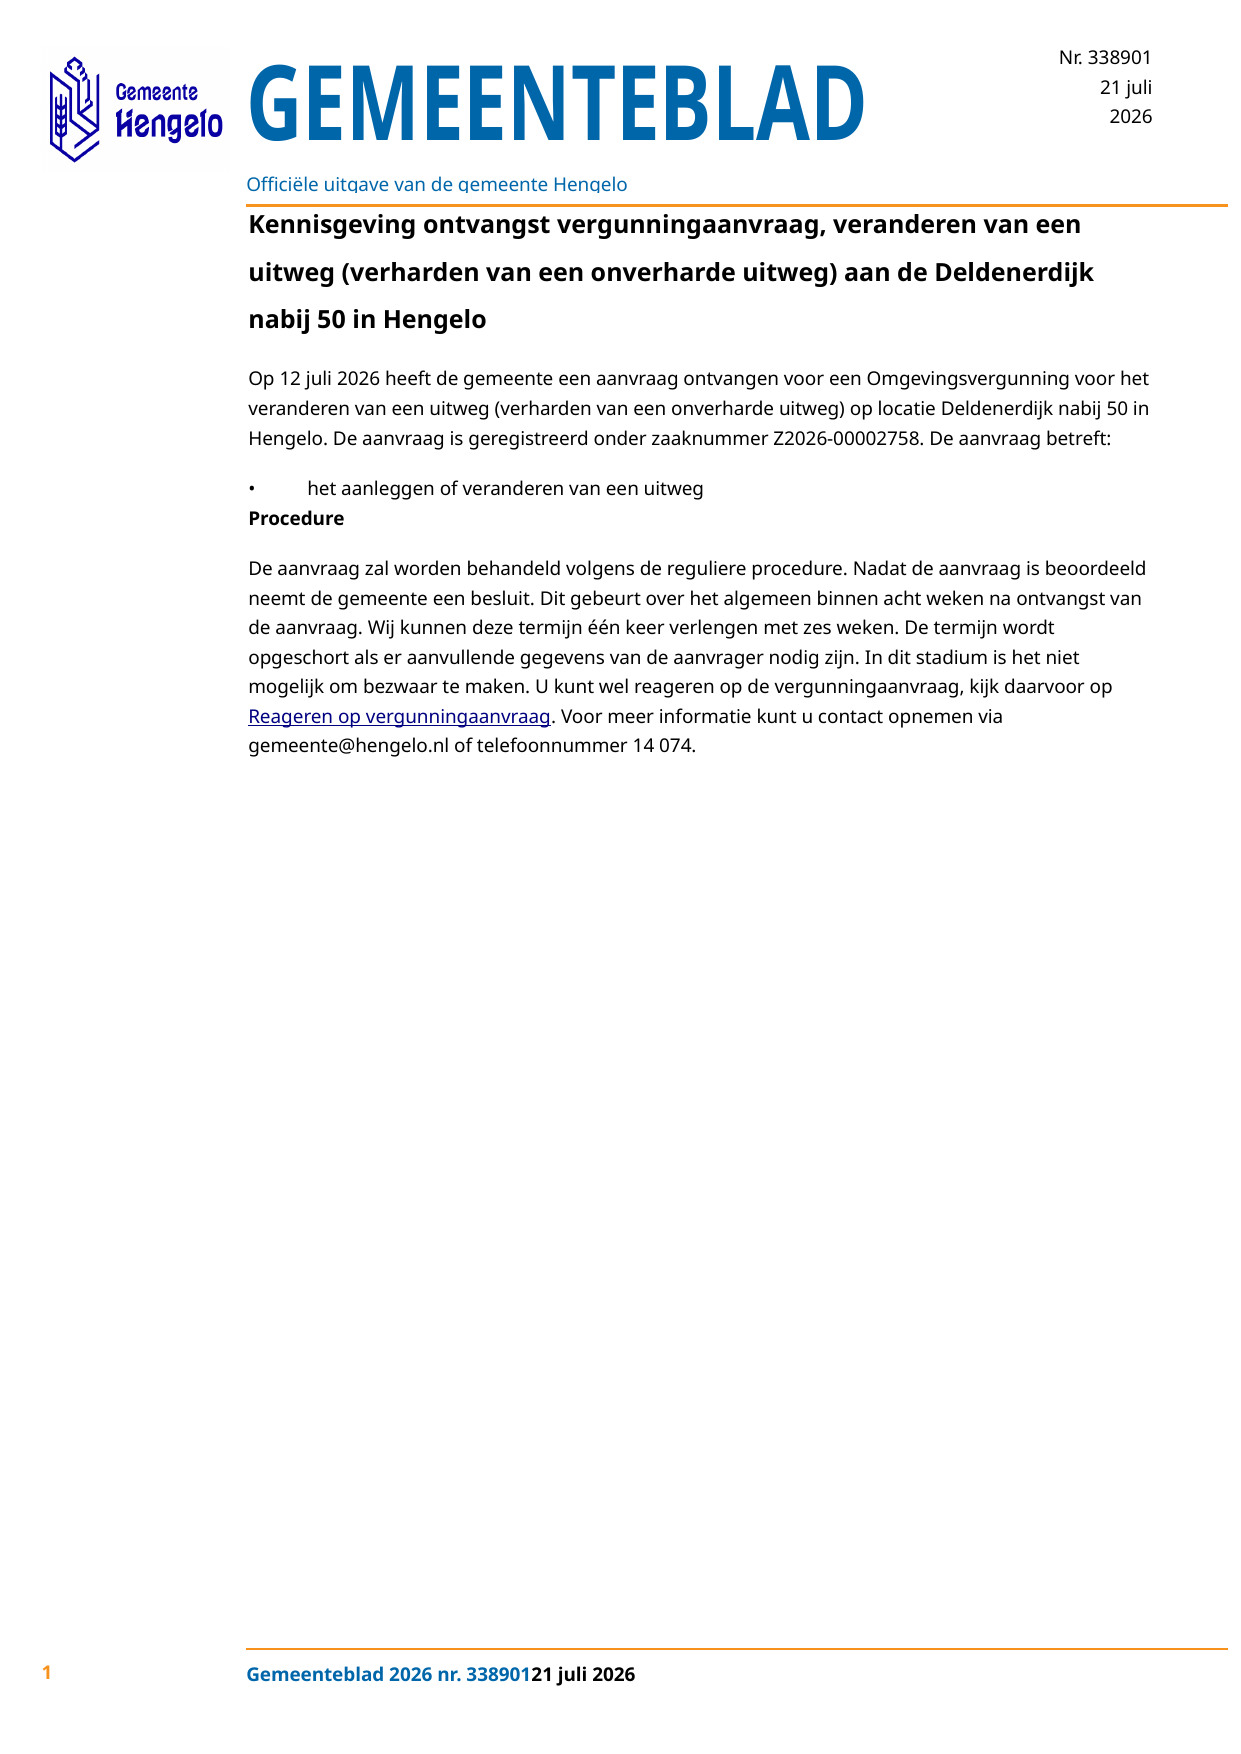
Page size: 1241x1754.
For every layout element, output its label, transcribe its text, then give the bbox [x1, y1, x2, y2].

text De aanvraag zal worden behandeld volgens de reguliere procedure. Nadat de aanvraag is beoordeeld neemt de gemeente een besluit. Dit gebeurt over het algemeen binnen acht weken na ontvangst van de aanvraag. Wij kunnen deze termijn één keer verlengen met zes weken. De termijn wordt opgeschort als er aanvullende gegevens van de aanvrager nodig zijn. In dit stadium is het niet mogelijk om bezwaar te maken. U kunt wel reageren op de vergunningaanvraag, kijk daarvoor op Reageren op vergunningaanvraag. Voor meer informatie kunt u contact opnemen via gemeente@hengelo.nl of telefoonnummer 14 074. [248, 555, 1152, 758]
text Op 12 juli 2026 heeft de gemeente een aanvraag ontvangen voor een Omgevingsvergunning voor het veranderen van een uitweg (verharden van een onverharde uitweg) op locatie Deldenerdijk nabij 50 in Hengelo. De aanvraag is geregistreerd onder zaaknummer Z2026-00002758. De aanvraag betreft: [248, 366, 1152, 450]
text Procedure [248, 505, 1152, 530]
list het aanleggen of veranderen van een uitweg [248, 475, 1152, 501]
text Kennisgeving ontvangst vergunningaanvraag, veranderen van een uitweg (verharden van een onverharde uitweg) aan de Deldenerdijk nabij 50 in Hengelo [248, 207, 1152, 336]
picture [41, 47, 231, 172]
